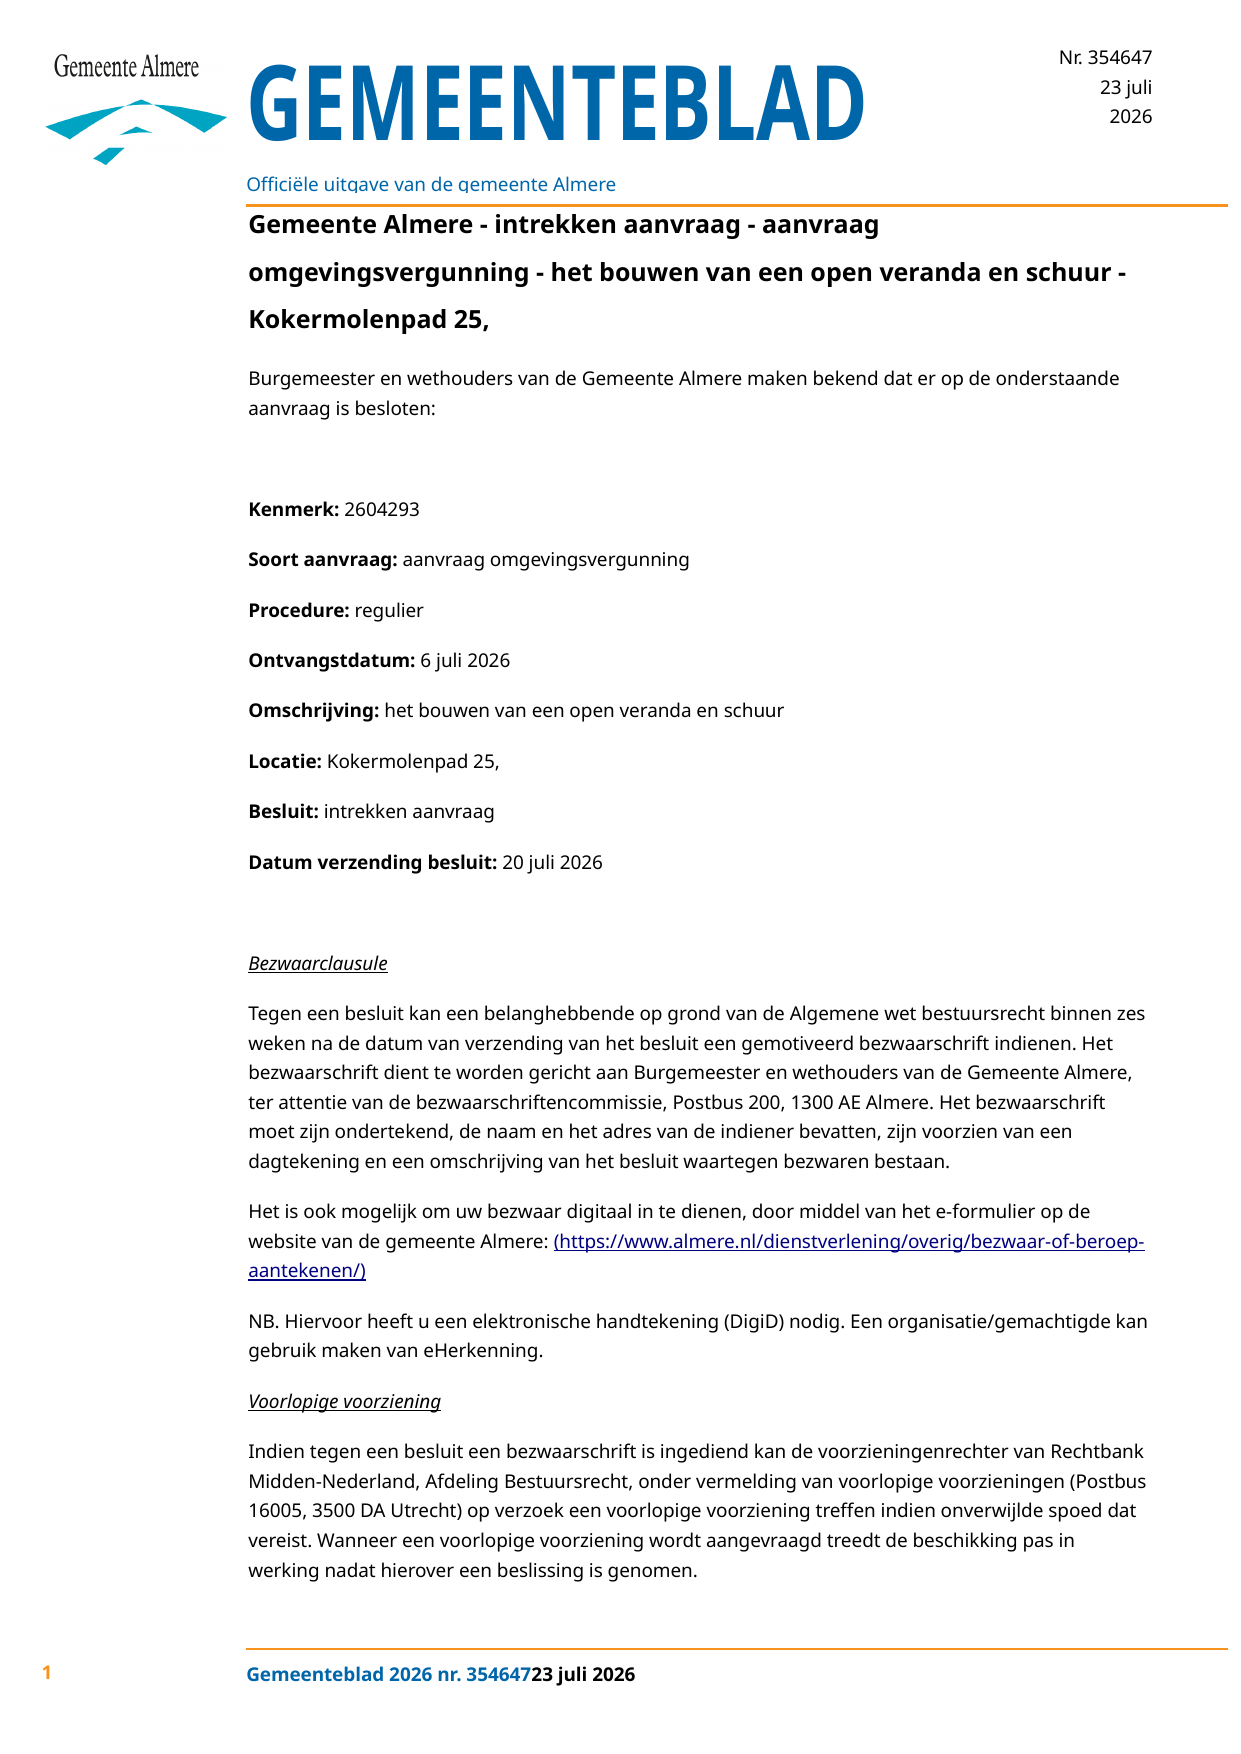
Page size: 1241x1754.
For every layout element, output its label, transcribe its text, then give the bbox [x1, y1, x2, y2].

text Bezwaarclausule [248, 950, 1152, 975]
text Procedure: regulier [248, 597, 1152, 622]
text Omschrijving: het bouwen van een open veranda en schuur [248, 698, 1152, 723]
text Indien tegen een besluit een bezwaarschrift is ingediend kan de voorzieningenrechter van Rechtbank Midden-Nederland, Afdeling Bestuursrecht, onder vermelding van voorlopige voorzieningen (Postbus 16005, 3500 DA Utrecht) op verzoek een voorlopige voorziening treffen indien onverwijlde spoed dat vereist. Wanneer een voorlopige voorziening wordt aangevraagd treedt de beschikking pas in werking nadat hierover een beslissing is genomen. [248, 1438, 1152, 1582]
text Tegen een besluit kan een belanghebbende op grond van de Algemene wet bestuursrecht binnen zes weken na de datum van verzending van het besluit een gemotiveerd bezwaarschrift indienen. Het bezwaarschrift dient te worden gericht aan Burgemeester en wethouders van de Gemeente Almere, ter attentie van de bezwaarschriftencommissie, Postbus 200, 1300 AE Almere. Het bezwaarschrift moet zijn ondertekend, de naam en het adres van de indiener bevatten, zijn voorzien van een dagtekening en een omschrijving van het besluit waartegen bezwaren bestaan. [248, 1000, 1152, 1174]
text Datum verzending besluit: 20 juli 2026 [248, 849, 1152, 874]
text Gemeente Almere - intrekken aanvraag - aanvraag omgevingsvergunning - het bouwen van een open veranda en schuur - Kokermolenpad 25, [248, 207, 1152, 336]
text Burgemeester en wethouders van de Gemeente Almere maken bekend dat er op de onderstaande aanvraag is besloten: [248, 366, 1152, 421]
picture [41, 47, 231, 172]
text NB. Hiervoor heeft u een elektronische handtekening (DigiD) nodig. Een organisatie/gemachtigde kan gebruik maken van eHerkenning. [248, 1308, 1152, 1363]
text Het is ook mogelijk om uw bezwaar digitaal in te dienen, door middel van het e-formulier op de website van de gemeente Almere: (https://www.almere.nl/dienstverlening/overig/bezwaar-of-beroep-aantekenen/) [248, 1198, 1152, 1283]
text Soort aanvraag: aanvraag omgevingsvergunning [248, 546, 1152, 572]
text Locatie: Kokermolenpad 25, [248, 748, 1152, 774]
text Voorlopige voorziening [248, 1388, 1152, 1414]
text Kenmerk: 2604293 [248, 496, 1152, 522]
text Ontvangstdatum: 6 juli 2026 [248, 647, 1152, 673]
text Besluit: intrekken aanvraag [248, 798, 1152, 824]
